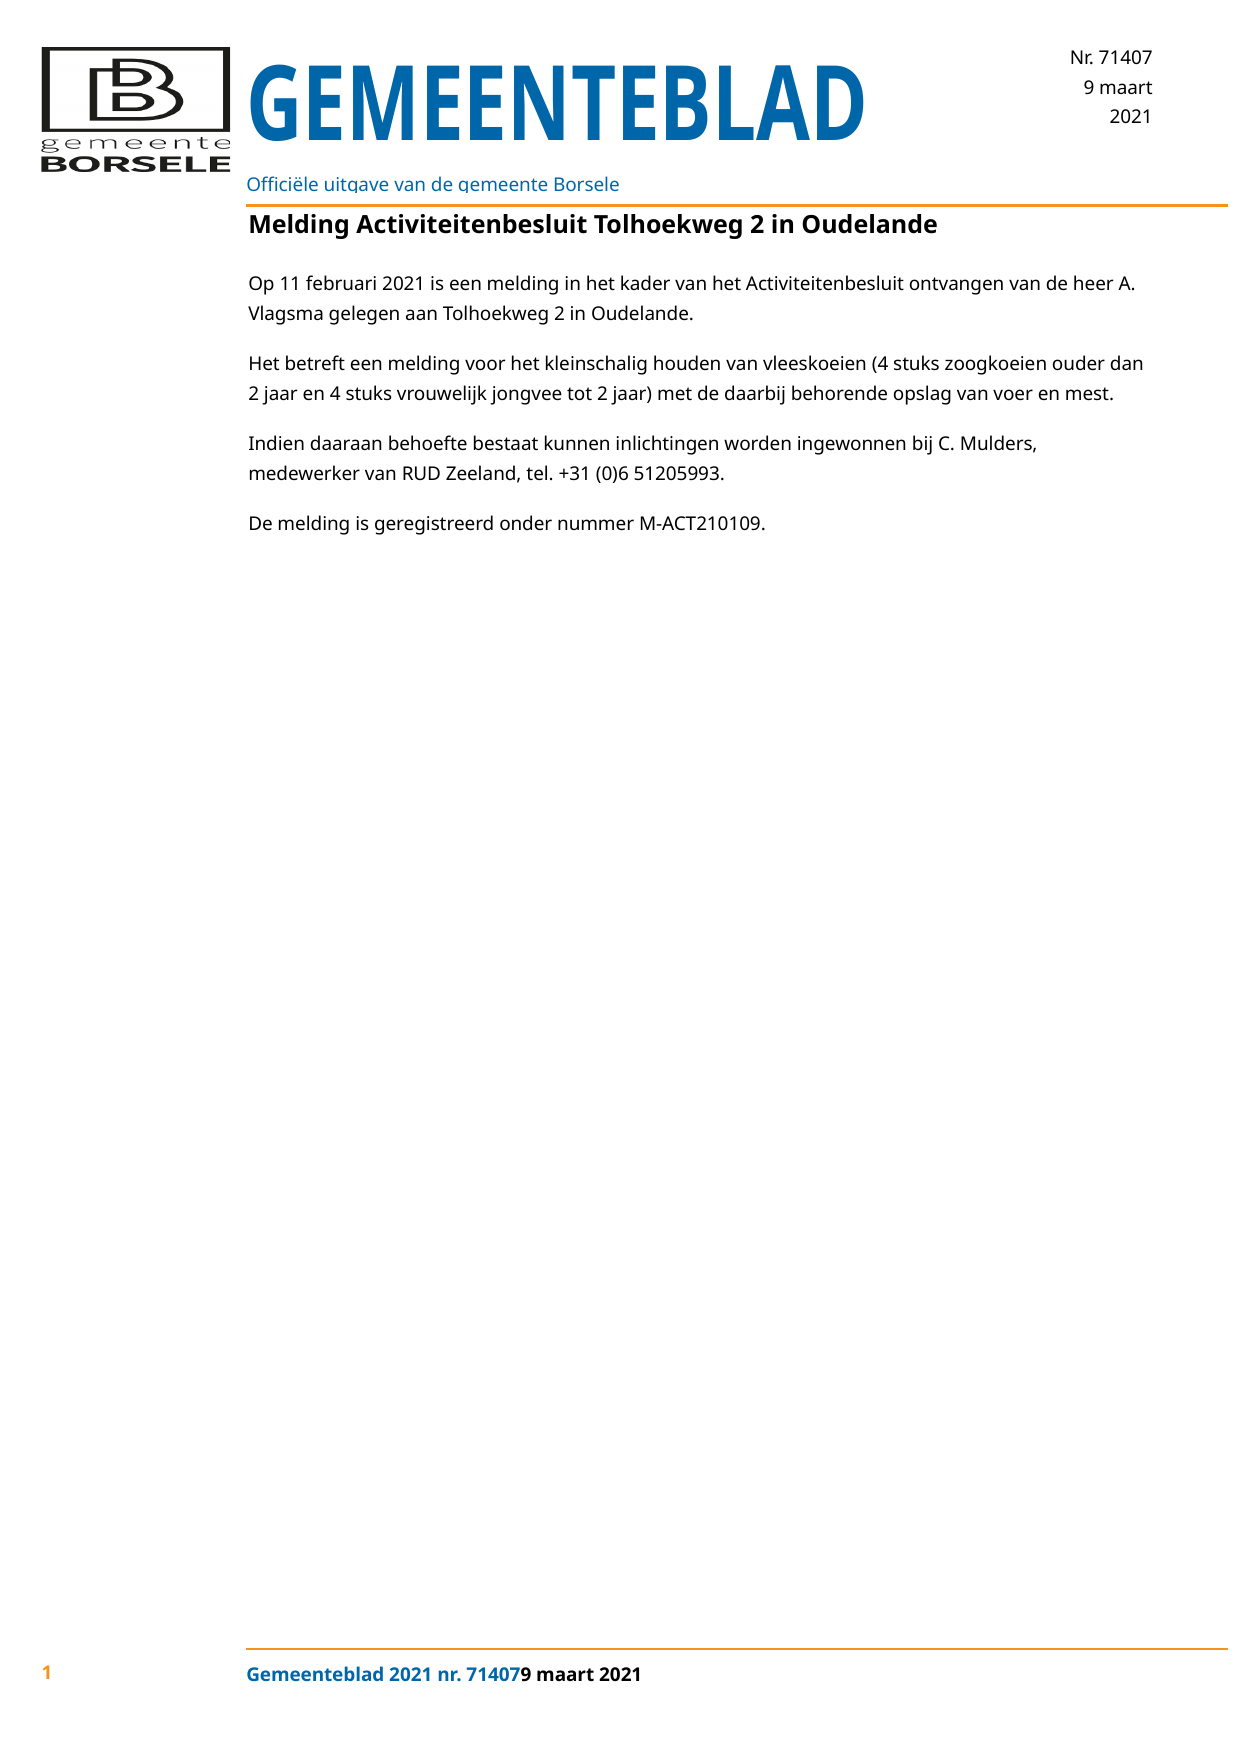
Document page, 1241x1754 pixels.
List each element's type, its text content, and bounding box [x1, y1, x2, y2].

text Op 11 februari 2021 is een melding in het kader van het Activiteitenbesluit ontvangen van de heer A. Vlagsma gelegen aan Tolhoekweg 2 in Oudelande. [248, 270, 1152, 326]
picture [41, 47, 231, 172]
text De melding is geregistreerd onder nummer M-ACT210109. [248, 510, 1152, 536]
text Melding Activiteitenbesluit Tolhoekweg 2 in Oudelande [248, 207, 1152, 241]
text Indien daaraan behoefte bestaat kunnen inlichtingen worden ingewonnen bij C. Mulders, medewerker van RUD Zeeland, tel. +31 (0)6 51205993. [248, 430, 1152, 486]
text Het betreft een melding voor het kleinschalig houden van vleeskoeien (4 stuks zoogkoeien ouder dan 2 jaar en 4 stuks vrouwelijk jongvee tot 2 jaar) met de daarbij behorende opslag van voer en mest. [248, 350, 1152, 406]
